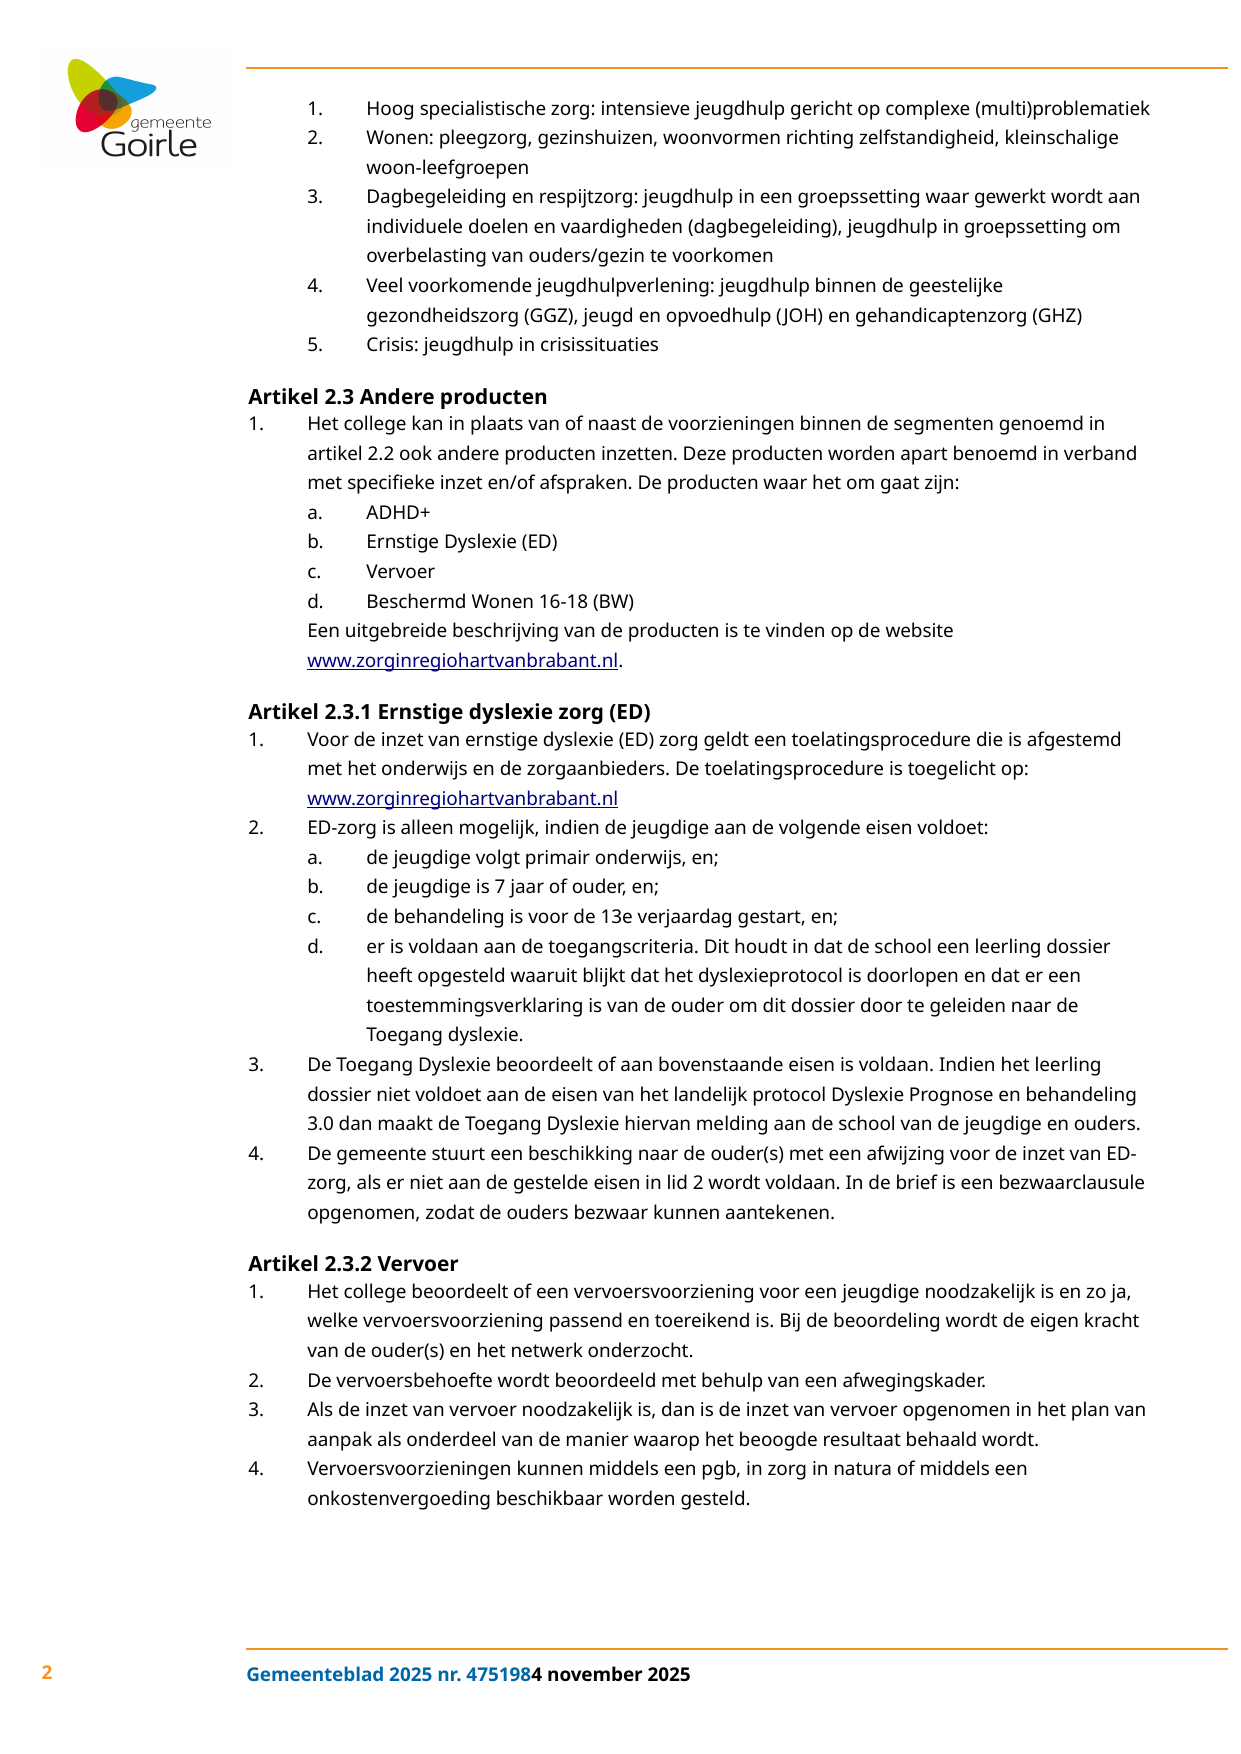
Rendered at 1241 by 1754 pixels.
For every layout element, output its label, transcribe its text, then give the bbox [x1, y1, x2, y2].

list Veel voorkomende jeugdhulpverlening: jeugdhulp binnen de geestelijke gezondheidszorg (GGZ), jeugd en opvoedhulp (JOH) en gehandicaptenzorg (GHZ) [307, 272, 1152, 328]
text Artikel 2.3.1 Ernstige dyslexie zorg (ED) [248, 697, 1152, 726]
list Ernstige Dyslexie (ED) [307, 529, 1152, 554]
list Vervoersvoorzieningen kunnen middels een pgb, in zorg in natura of middels een onkostenvergoeding beschikbaar worden gesteld. [248, 1456, 1152, 1511]
list Wonen: pleegzorg, gezinshuizen, woonvormen richting zelfstandigheid, kleinschalige woon-leefgroepen [307, 124, 1152, 180]
list De vervoersbehoefte wordt beoordeeld met behulp van een afwegingskader. [248, 1367, 1152, 1392]
list Hoog specialistische zorg: intensieve jeugdhulp gericht op complexe (multi)problematiek [307, 95, 1152, 121]
list Een uitgebreide beschrijving van de producten is te vinden op de website www.zorginregiohartvanbrabant.nl. [248, 617, 1152, 673]
list Het college kan in plaats van of naast de voorzieningen binnen de segmenten genoemd in artikel 2.2 ook andere producten inzetten. Deze producten worden apart benoemd in verband met specifieke inzet en/of afspraken. De producten waar het om gaat zijn: [248, 410, 1152, 495]
list de behandeling is voor de 13e verjaardag gestart, en; [307, 903, 1152, 929]
list Crisis: jeugdhulp in crisissituaties [307, 331, 1152, 357]
list de jeugdige volgt primair onderwijs, en; [307, 844, 1152, 870]
picture [41, 47, 231, 172]
list de jeugdige is 7 jaar of ouder, en; [307, 874, 1152, 899]
list Als de inzet van vervoer noodzakelijk is, dan is de inzet van vervoer opgenomen in het plan van aanpak als onderdeel van de manier waarop het beoogde resultaat behaald wordt. [248, 1396, 1152, 1452]
list Dagbegeleiding en respijtzorg: jeugdhulp in een groepssetting waar gewerkt wordt aan individuele doelen en vaardigheden (dagbegeleiding), jeugdhulp in groepssetting om overbelasting van ouders/gezin te voorkomen [307, 183, 1152, 268]
list Voor de inzet van ernstige dyslexie (ED) zorg geldt een toelatingsprocedure die is afgestemd met het onderwijs en de zorgaanbieders. De toelatingsprocedure is toegelicht op: www.zorginregiohartvanbrabant.nl [248, 726, 1152, 811]
text Artikel 2.3.2 Vervoer [248, 1249, 1152, 1278]
list ADHD+ [307, 499, 1152, 525]
list De Toegang Dyslexie beoordeelt of aan bovenstaande eisen is voldaan. Indien het leerling dossier niet voldoet aan de eisen van het landelijk protocol Dyslexie Prognose en behandeling 3.0 dan maakt de Toegang Dyslexie hiervan melding aan de school van de jeugdige en ouders. [248, 1051, 1152, 1136]
list Beschermd Wonen 16-18 (BW) [307, 588, 1152, 613]
list Het college beoordeelt of een vervoersvoorziening voor een jeugdige noodzakelijk is en zo ja, welke vervoersvoorziening passend en toereikend is. Bij de beoordeling wordt de eigen kracht van de ouder(s) en het netwerk onderzocht. [248, 1278, 1152, 1363]
list Vervoer [307, 558, 1152, 584]
list er is voldaan aan de toegangscriteria. Dit houdt in dat de school een leerling dossier heeft opgesteld waaruit blijkt dat het dyslexieprotocol is doorlopen en dat er een toestemmingsverklaring is van de ouder om dit dossier door te geleiden naar de Toegang dyslexie. [307, 933, 1152, 1047]
list De gemeente stuurt een beschikking naar de ouder(s) met een afwijzing voor de inzet van ED-zorg, als er niet aan de gestelde eisen in lid 2 wordt voldaan. In de brief is een bezwaarclausule opgenomen, zodat de ouders bezwaar kunnen aantekenen. [248, 1140, 1152, 1225]
text Artikel 2.3 Andere producten [248, 382, 1152, 410]
list ED-zorg is alleen mogelijk, indien de jeugdige aan de volgende eisen voldoet: [248, 814, 1152, 840]
